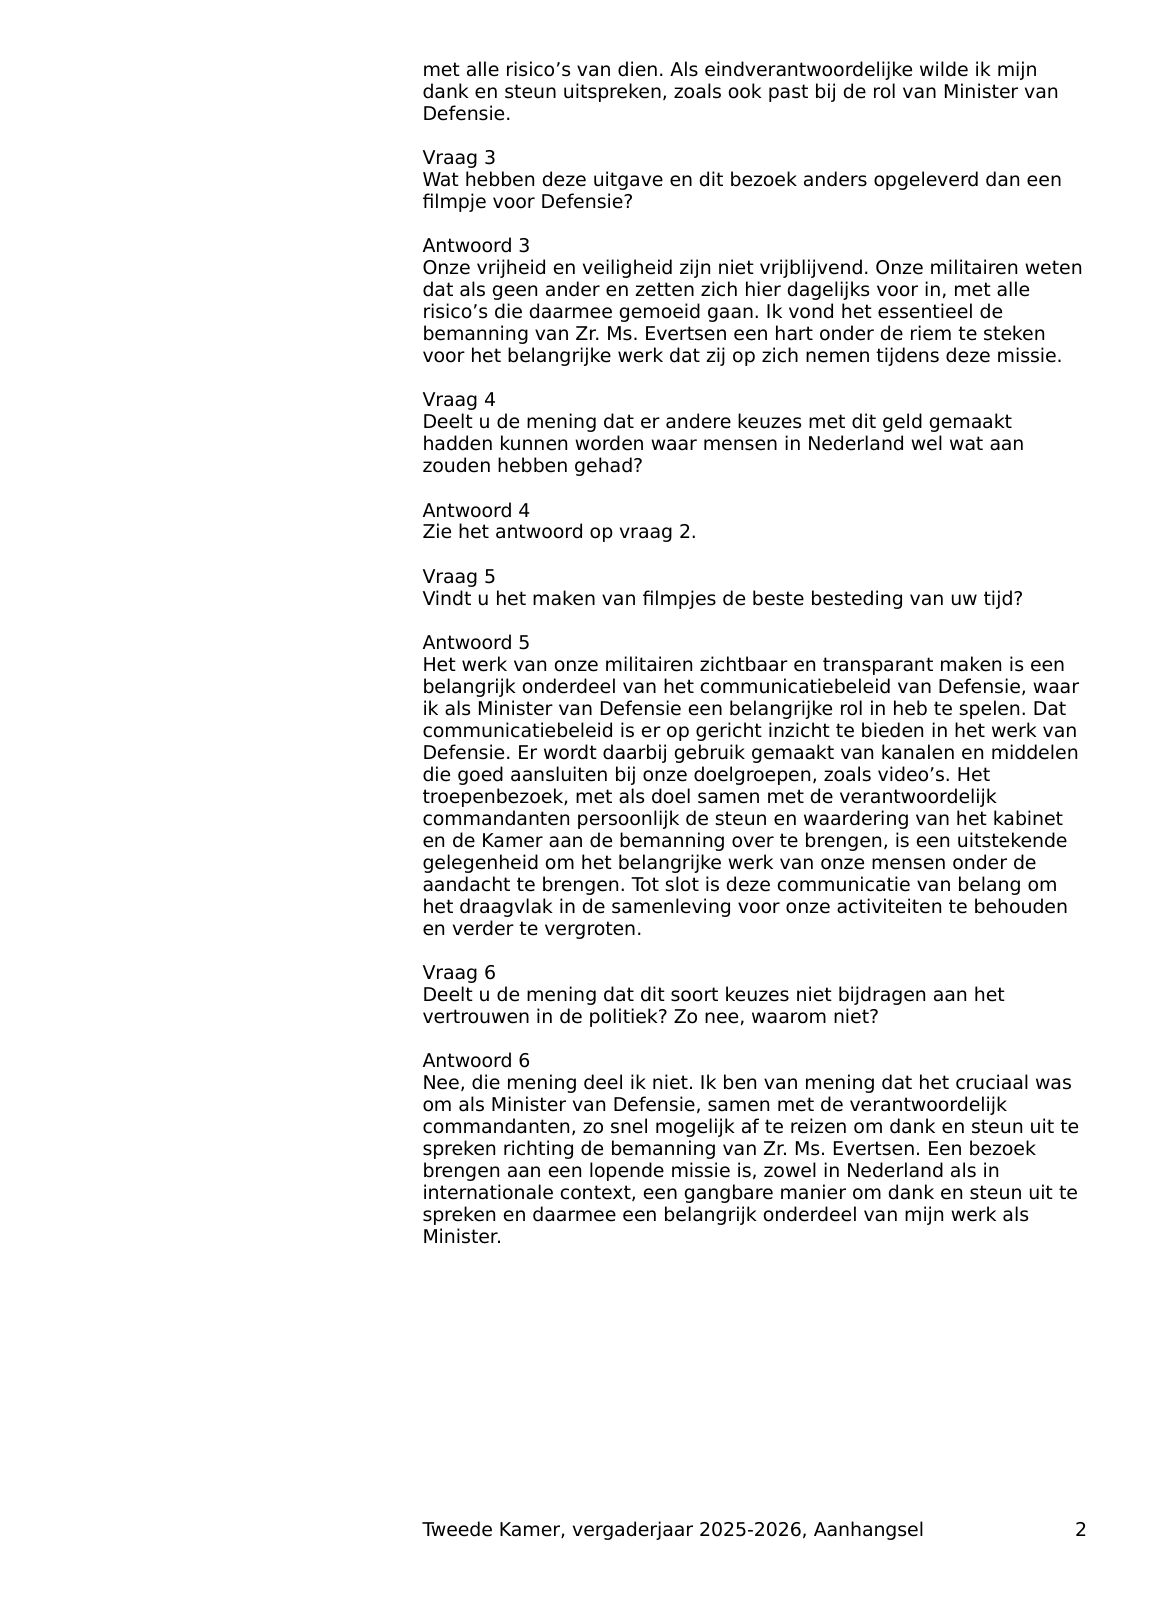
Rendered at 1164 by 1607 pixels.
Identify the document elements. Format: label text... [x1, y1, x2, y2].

text Antwoord 3 [422, 235, 1087, 257]
text Nee, die mening deel ik niet. Ik ben van mening dat het cruciaal was om als Minister van Defensie, samen met de verantwoordelijk commandanten, zo snel mogelijk af te reizen om dank en steun uit te spreken richting de bemanning van Zr. Ms. Evertsen. Een bezoek brengen aan een lopende missie is, zowel in Nederland als in internationale context, een gangbare manier om dank en steun uit te spreken en daarmee een belangrijk onderdeel van mijn werk als Minister. [422, 1072, 1087, 1248]
text Vraag 3 [422, 147, 1087, 169]
text Zie het antwoord op vraag 2. [422, 521, 1087, 543]
text Vraag 4 [422, 389, 1087, 411]
text Onze vrijheid en veiligheid zijn niet vrijblijvend. Onze militairen weten dat als geen ander en zetten zich hier dagelijks voor in, met alle risico’s die daarmee gemoeid gaan. Ik vond het essentieel de bemanning van Zr. Ms. Evertsen een hart onder de riem te steken voor het belangrijke werk dat zij op zich nemen tijdens deze missie. [422, 257, 1087, 367]
text Het werk van onze militairen zichtbaar en transparant maken is een belangrijk onderdeel van het communicatiebeleid van Defensie, waar ik als Minister van Defensie een belangrijke rol in heb te spelen. Dat communicatiebeleid is er op gericht inzicht te bieden in het werk van Defensie. Er wordt daarbij gebruik gemaakt van kanalen en middelen die goed aansluiten bij onze doelgroepen, zoals video’s. Het troepenbezoek, met als doel samen met de verantwoordelijk commandanten persoonlijk de steun en waardering van het kabinet en de Kamer aan de bemanning over te brengen, is een uitstekende gelegenheid om het belangrijke werk van onze mensen onder de aandacht te brengen. Tot slot is deze communicatie van belang om het draagvlak in de samenleving voor onze activiteiten te behouden en verder te vergroten. [422, 654, 1087, 939]
text Deelt u de mening dat dit soort keuzes niet bijdragen aan het vertrouwen in de politiek? Zo nee, waarom niet? [422, 984, 1087, 1028]
text met alle risico’s van dien. Als eindverantwoordelijke wilde ik mijn dank en steun uitspreken, zoals ook past bij de rol van Minister van Defensie. [422, 59, 1087, 125]
text Deelt u de mening dat er andere keuzes met dit geld gemaakt hadden kunnen worden waar mensen in Nederland wel wat aan zouden hebben gehad? [422, 411, 1087, 477]
text Vraag 5 [422, 566, 1087, 588]
text Vindt u het maken van filmpjes de beste besteding van uw tijd? [422, 588, 1087, 609]
text Antwoord 4 [422, 499, 1087, 521]
text Antwoord 6 [422, 1050, 1087, 1072]
text Wat hebben deze uitgave en dit bezoek anders opgeleverd dan een filmpje voor Defensie? [422, 169, 1087, 213]
text Antwoord 5 [422, 632, 1087, 654]
text Vraag 6 [422, 962, 1087, 984]
